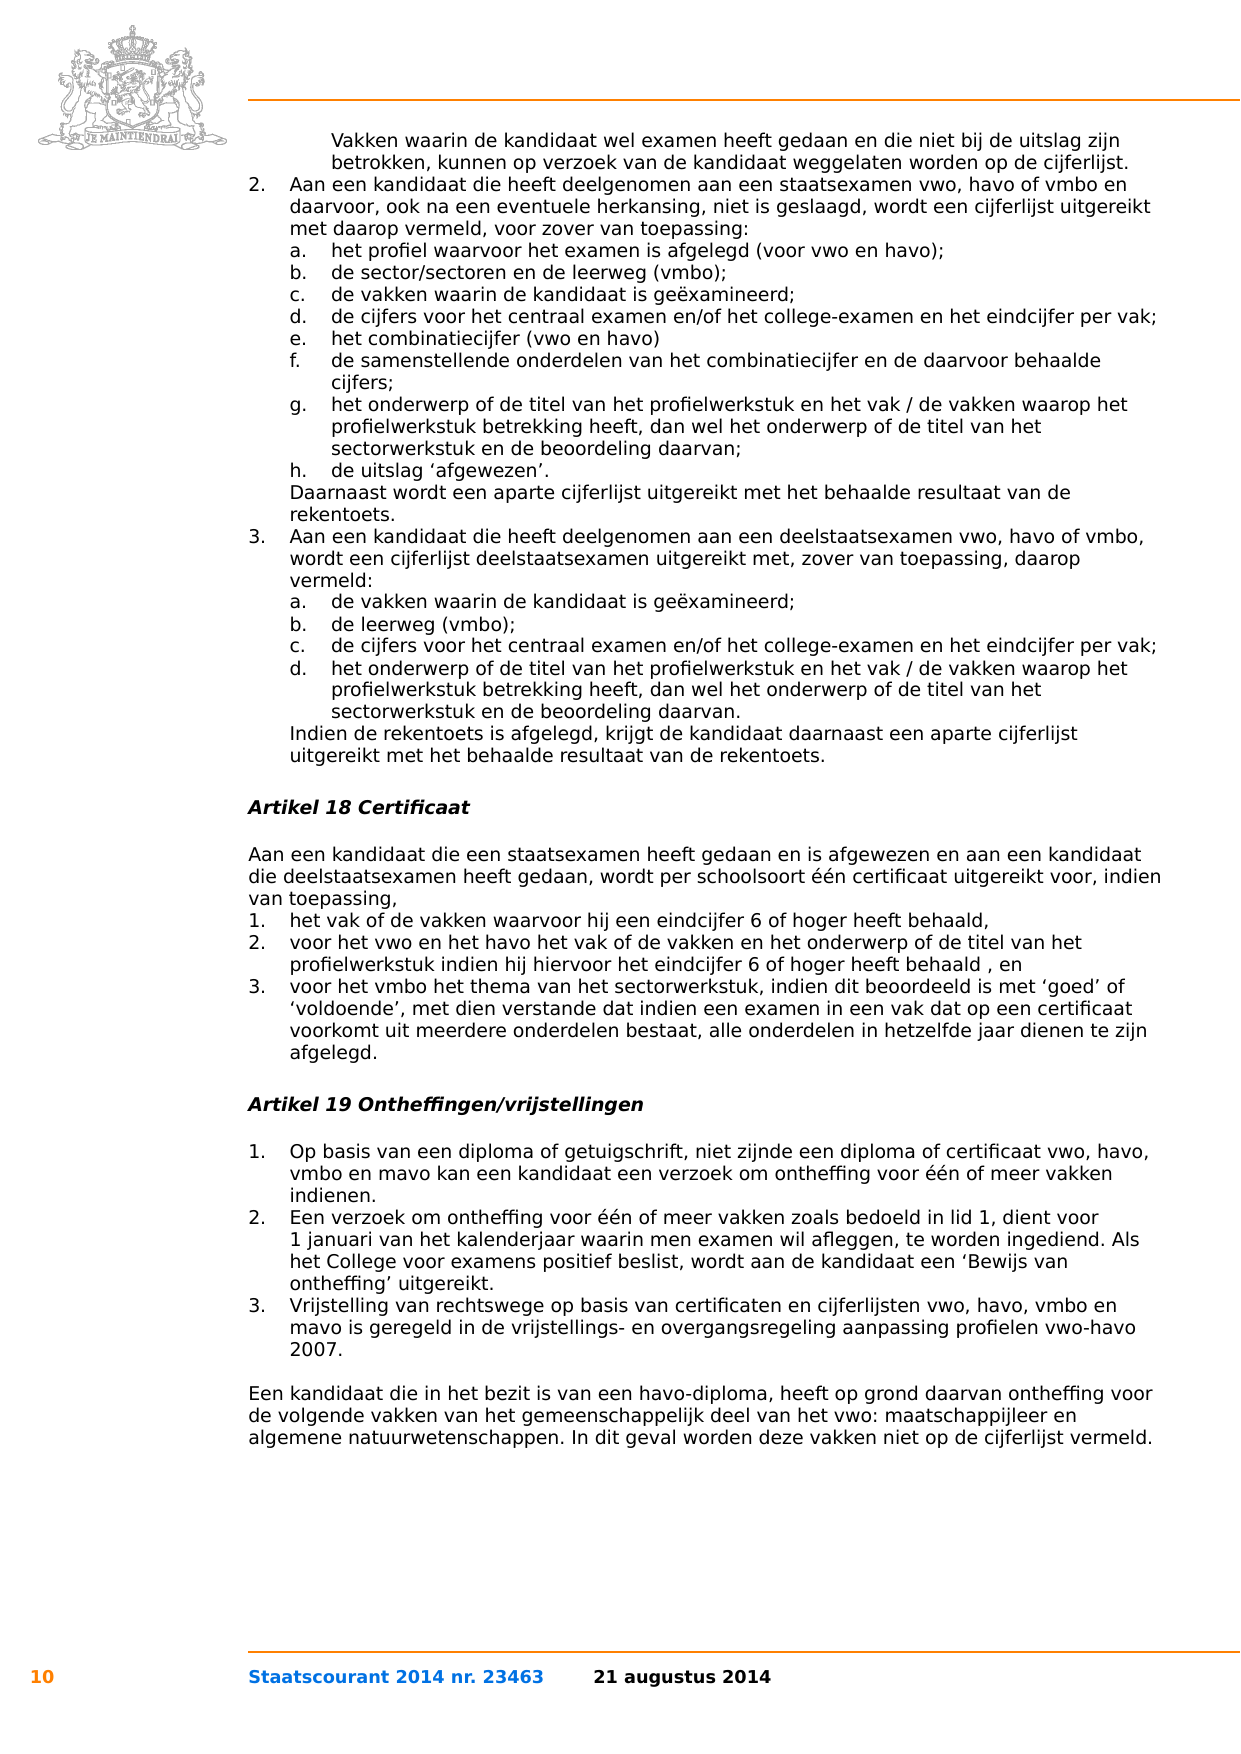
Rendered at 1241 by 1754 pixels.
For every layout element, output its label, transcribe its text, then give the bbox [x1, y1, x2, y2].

text 2. voor het vwo en het havo het vak of de vakken en het onderwerp of de titel van het profielwerkstuk indien hij hiervoor het eindcijfer 6 of hoger heeft behaald , en [248, 932, 1163, 976]
subtitle Artikel 19 Ontheffingen/vrijstellingen [248, 1094, 1163, 1116]
text Vakken waarin de kandidaat wel examen heeft gedaan en die niet bij de uitslag zijn betrokken, kunnen op verzoek van de kandidaat weggelaten worden op de cijferlijst. [331, 130, 1163, 174]
text 3. voor het vmbo het thema van het sectorwerkstuk, indien dit beoordeeld is met ‘goed’ of ‘voldoende’, met dien verstande dat indien een examen in een vak dat op een certificaat voorkomt uit meerdere onderdelen bestaat, alle onderdelen in hetzelfde jaar dienen te zijn afgelegd. [248, 976, 1163, 1064]
text d. de cijfers voor het centraal examen en/of het college-examen en het eindcijfer per vak; [289, 306, 1163, 328]
text Aan een kandidaat die een staatsexamen heeft gedaan en is afgewezen en aan een kandidaat die deelstaatsexamen heeft gedaan, wordt per schoolsoort één certificaat uitgereikt voor, indien van toepassing, [248, 844, 1163, 910]
text h. de uitslag ‘afgewezen’. [289, 459, 1163, 482]
text a. de vakken waarin de kandidaat is geëxamineerd; [289, 591, 1163, 613]
text 3. Vrijstelling van rechtswege op basis van certificaten en cijferlijsten vwo, havo, vmbo en mavo is geregeld in de vrijstellings- en overgangsregeling aanpassing profielen vwo-havo 2007. [248, 1295, 1163, 1361]
text b. de leerweg (vmbo); [289, 613, 1163, 635]
text Daarnaast wordt een aparte cijferlijst uitgereikt met het behaalde resultaat van de rekentoets. [289, 482, 1163, 526]
text 2. Een verzoek om ontheffing voor één of meer vakken zoals bedoeld in lid 1, dient voor 1 januari van het kalenderjaar waarin men examen wil afleggen, te worden ingediend. Als het College voor examens positief beslist, wordt aan de kandidaat een ‘Bewijs van ontheffing’ uitgereikt. [248, 1207, 1163, 1295]
subtitle Artikel 18 Certificaat [248, 797, 1163, 819]
text d. het onderwerp of de titel van het profielwerkstuk en het vak / de vakken waarop het profielwerkstuk betrekking heeft, dan wel het onderwerp of de titel van het sectorwerkstuk en de beoordeling daarvan. [289, 657, 1163, 723]
text 2. Aan een kandidaat die heeft deelgenomen aan een staatsexamen vwo, havo of vmbo en daarvoor, ook na een eventuele herkansing, niet is geslaagd, wordt een cijferlijst uitgereikt met daarop vermeld, voor zover van toepassing: [248, 174, 1163, 240]
text 1. het vak of de vakken waarvoor hij een eindcijfer 6 of hoger heeft behaald, [248, 910, 1163, 932]
text Indien de rekentoets is afgelegd, krijgt de kandidaat daarnaast een aparte cijferlijst uitgereikt met het behaalde resultaat van de rekentoets. [289, 723, 1163, 767]
text e. het combinatiecijfer (vwo en havo) [289, 328, 1163, 350]
text 3. Aan een kandidaat die heeft deelgenomen aan een deelstaatsexamen vwo, havo of vmbo, wordt een cijferlijst deelstaatsexamen uitgereikt met, zover van toepassing, daarop vermeld: [248, 526, 1163, 591]
text Een kandidaat die in het bezit is van een havo-diploma, heeft op grond daarvan ontheffing voor de volgende vakken van het gemeenschappelijk deel van het vwo: maatschappijleer en algemene natuurwetenschappen. In dit geval worden deze vakken niet op de cijferlijst vermeld. [248, 1383, 1163, 1449]
text c. de cijfers voor het centraal examen en/of het college-examen en het eindcijfer per vak; [289, 635, 1163, 657]
text 1. Op basis van een diploma of getuigschrift, niet zijnde een diploma of certificaat vwo, havo, vmbo en mavo kan een kandidaat een verzoek om ontheffing voor één of meer vakken indienen. [248, 1141, 1163, 1207]
text b. de sector/sectoren en de leerweg (vmbo); [289, 262, 1163, 284]
text a. het profiel waarvoor het examen is afgelegd (voor vwo en havo); [289, 240, 1163, 262]
text f. de samenstellende onderdelen van het combinatiecijfer en de daarvoor behaalde cijfers; [289, 350, 1163, 394]
text g. het onderwerp of de titel van het profielwerkstuk en het vak / de vakken waarop het profielwerkstuk betrekking heeft, dan wel het onderwerp of de titel van het sectorwerkstuk en de beoordeling daarvan; [289, 394, 1163, 459]
picture [38, 25, 227, 150]
text c. de vakken waarin de kandidaat is geëxamineerd; [289, 284, 1163, 306]
